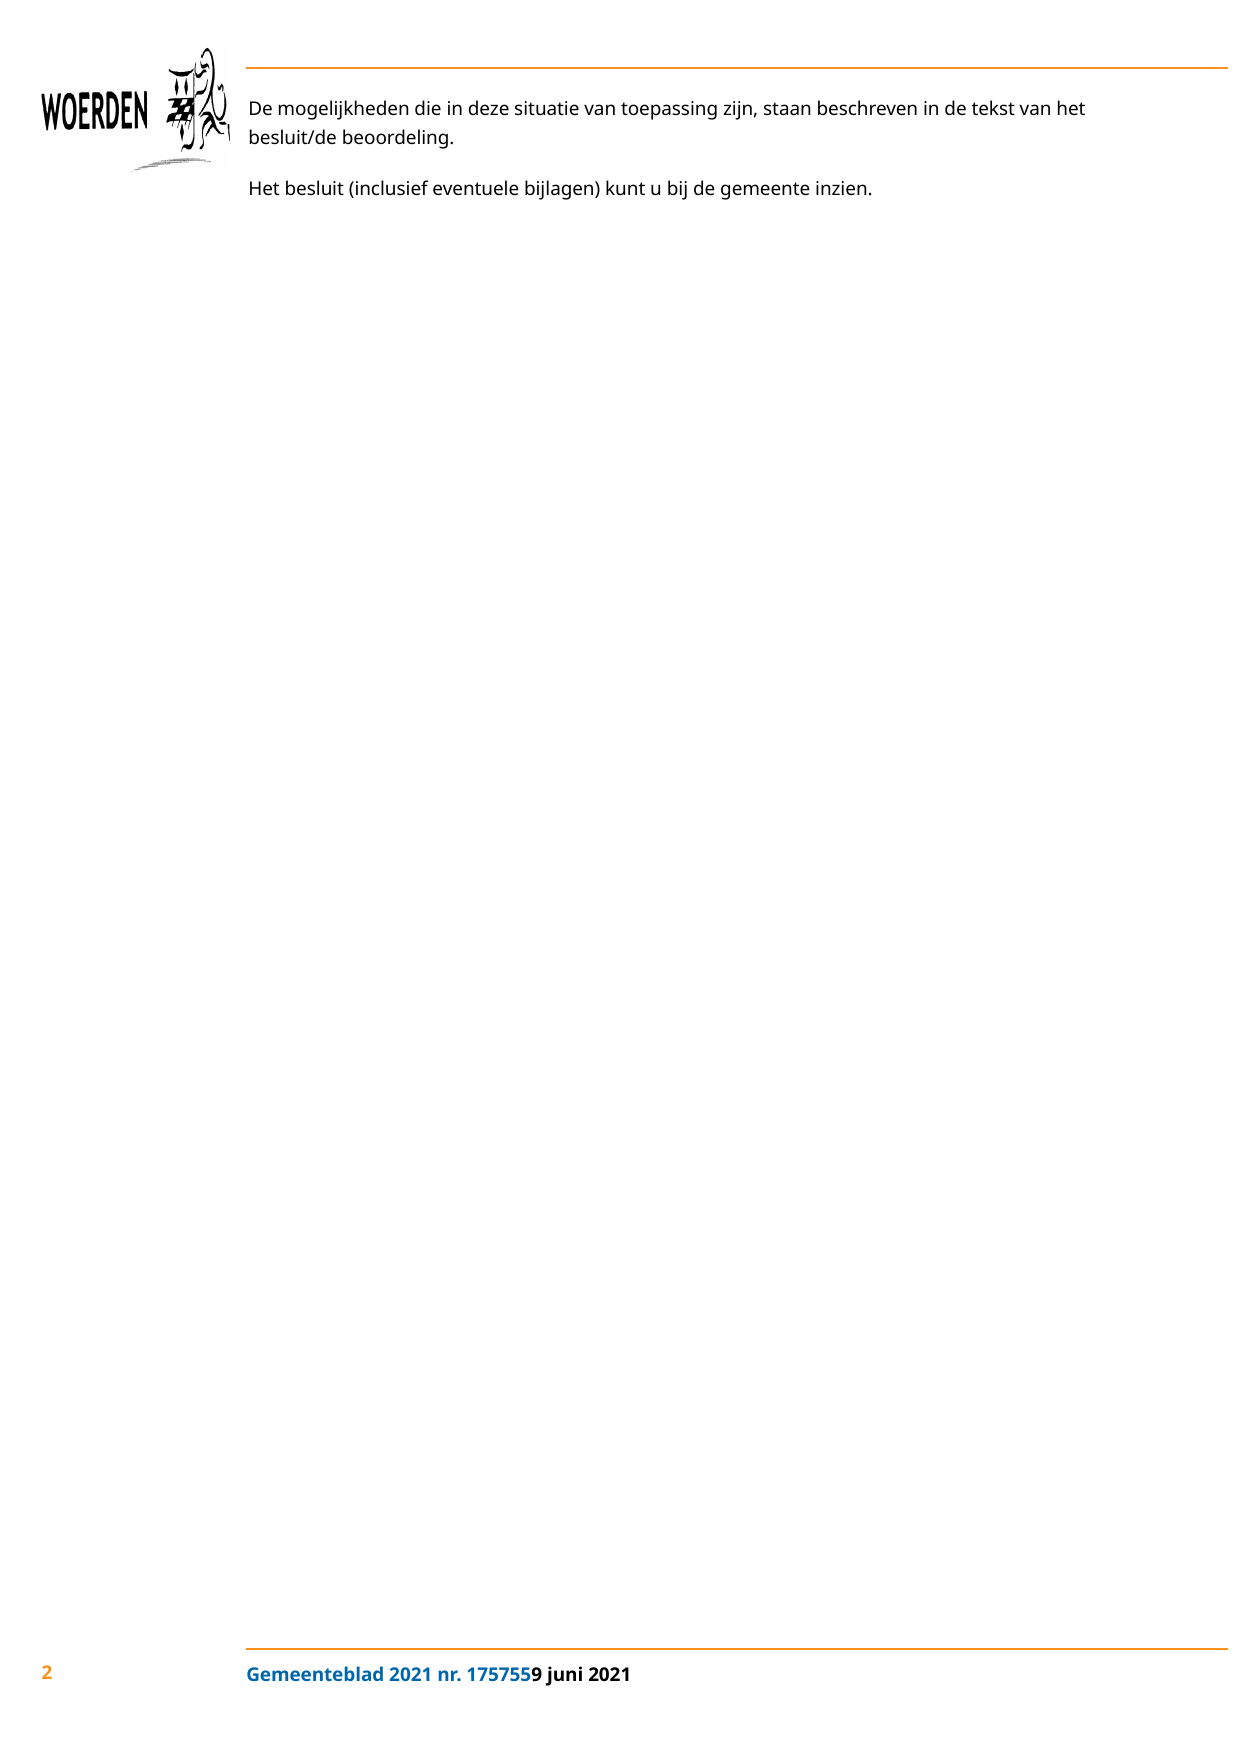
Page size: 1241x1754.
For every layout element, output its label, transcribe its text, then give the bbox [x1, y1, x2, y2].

picture [41, 47, 231, 172]
text Het besluit (inclusief eventuele bijlagen) kunt u bij de gemeente inzien. [248, 175, 1152, 201]
text De mogelijkheden die in deze situatie van toepassing zijn, staan beschreven in de tekst van het besluit/de beoordeling. [248, 95, 1152, 150]
